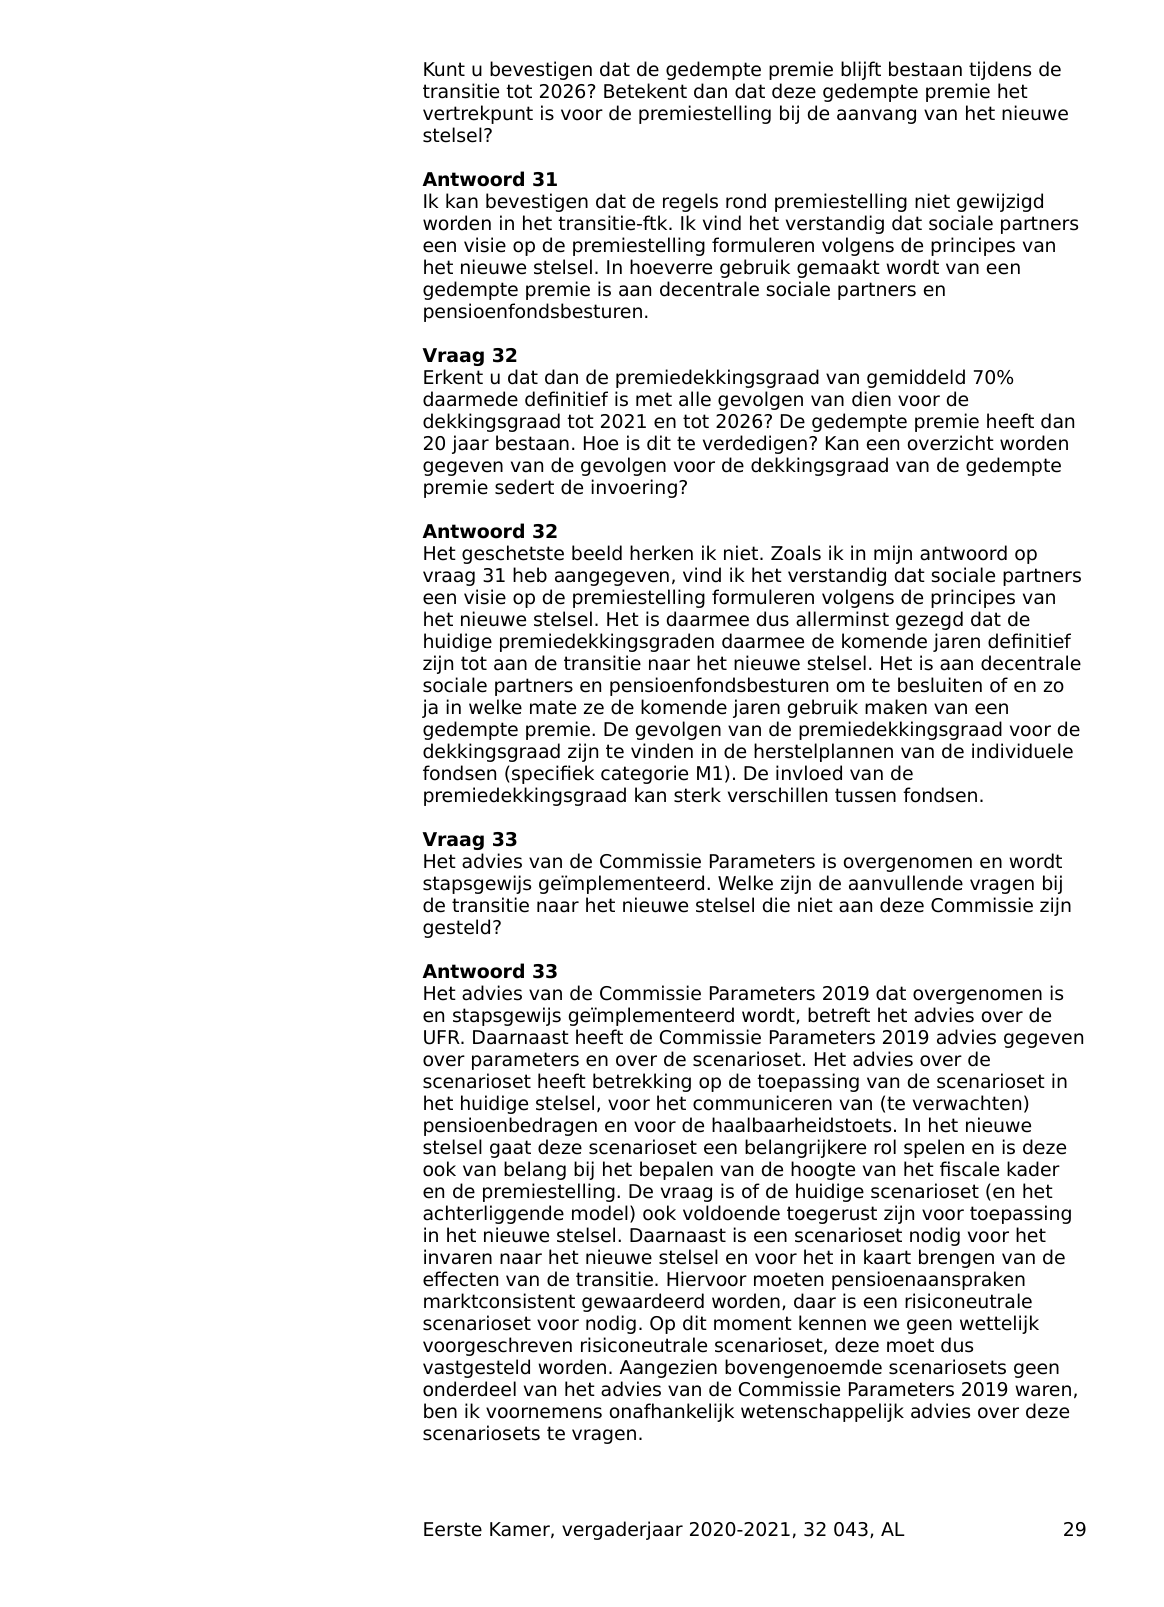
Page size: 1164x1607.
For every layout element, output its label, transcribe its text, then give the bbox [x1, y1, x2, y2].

text Antwoord 33 [422, 961, 1087, 983]
text Antwoord 32 [422, 521, 1087, 543]
text Het advies van de Commissie Parameters is overgenomen en wordt stapsgewijs geïmplementeerd. Welke zijn de aanvullende vragen bij de transitie naar het nieuwe stelsel die niet aan deze Commissie zijn gesteld? [422, 851, 1087, 939]
text Het advies van de Commissie Parameters 2019 dat overgenomen is en stapsgewijs geïmplementeerd wordt, betreft het advies over de UFR. Daarnaast heeft de Commissie Parameters 2019 advies gegeven over parameters en over de scenarioset. Het advies over de scenarioset heeft betrekking op de toepassing van de scenarioset in het huidige stelsel, voor het communiceren van (te verwachten) pensioenbedragen en voor de haalbaarheidstoets. In het nieuwe stelsel gaat deze scenarioset een belangrijkere rol spelen en is deze ook van belang bij het bepalen van de hoogte van het fiscale kader en de premiestelling. De vraag is of de huidige scenarioset (en het achterliggende model) ook voldoende toegerust zijn voor toepassing in het nieuwe stelsel. Daarnaast is een scenarioset nodig voor het invaren naar het nieuwe stelsel en voor het in kaart brengen van de effecten van de transitie. Hiervoor moeten pensioenaanspraken marktconsistent gewaardeerd worden, daar is een risiconeutrale scenarioset voor nodig. Op dit moment kennen we geen wettelijk voorgeschreven risiconeutrale scenarioset, deze moet dus vastgesteld worden. Aangezien bovengenoemde scenariosets geen onderdeel van het advies van de Commissie Parameters 2019 waren, ben ik voornemens onafhankelijk wetenschappelijk advies over deze scenariosets te vragen. [422, 983, 1087, 1445]
text Ik kan bevestigen dat de regels rond premiestelling niet gewijzigd worden in het transitie-ftk. Ik vind het verstandig dat sociale partners een visie op de premiestelling formuleren volgens de principes van het nieuwe stelsel. In hoeverre gebruik gemaakt wordt van een gedempte premie is aan decentrale sociale partners en pensioenfondsbesturen. [422, 191, 1087, 323]
text Antwoord 31 [422, 169, 1087, 191]
text Het geschetste beeld herken ik niet. Zoals ik in mijn antwoord op vraag 31 heb aangegeven, vind ik het verstandig dat sociale partners een visie op de premiestelling formuleren volgens de principes van het nieuwe stelsel. Het is daarmee dus allerminst gezegd dat de huidige premiedekkingsgraden daarmee de komende jaren definitief zijn tot aan de transitie naar het nieuwe stelsel. Het is aan decentrale sociale partners en pensioenfondsbesturen om te besluiten of en zo ja in welke mate ze de komende jaren gebruik maken van een gedempte premie. De gevolgen van de premiedekkingsgraad voor de dekkingsgraad zijn te vinden in de herstelplannen van de individuele fondsen (specifiek categorie M1). De invloed van de premiedekkingsgraad kan sterk verschillen tussen fondsen. [422, 543, 1087, 807]
text Vraag 33 [422, 829, 1087, 851]
text Erkent u dat dan de premiedekkingsgraad van gemiddeld 70% daarmede definitief is met alle gevolgen van dien voor de dekkingsgraad tot 2021 en tot 2026? De gedempte premie heeft dan 20 jaar bestaan. Hoe is dit te verdedigen? Kan een overzicht worden gegeven van de gevolgen voor de dekkingsgraad van de gedempte premie sedert de invoering? [422, 367, 1087, 499]
text Vraag 32 [422, 345, 1087, 367]
text Kunt u bevestigen dat de gedempte premie blijft bestaan tijdens de transitie tot 2026? Betekent dan dat deze gedempte premie het vertrekpunt is voor de premiestelling bij de aanvang van het nieuwe stelsel? [422, 59, 1087, 147]
